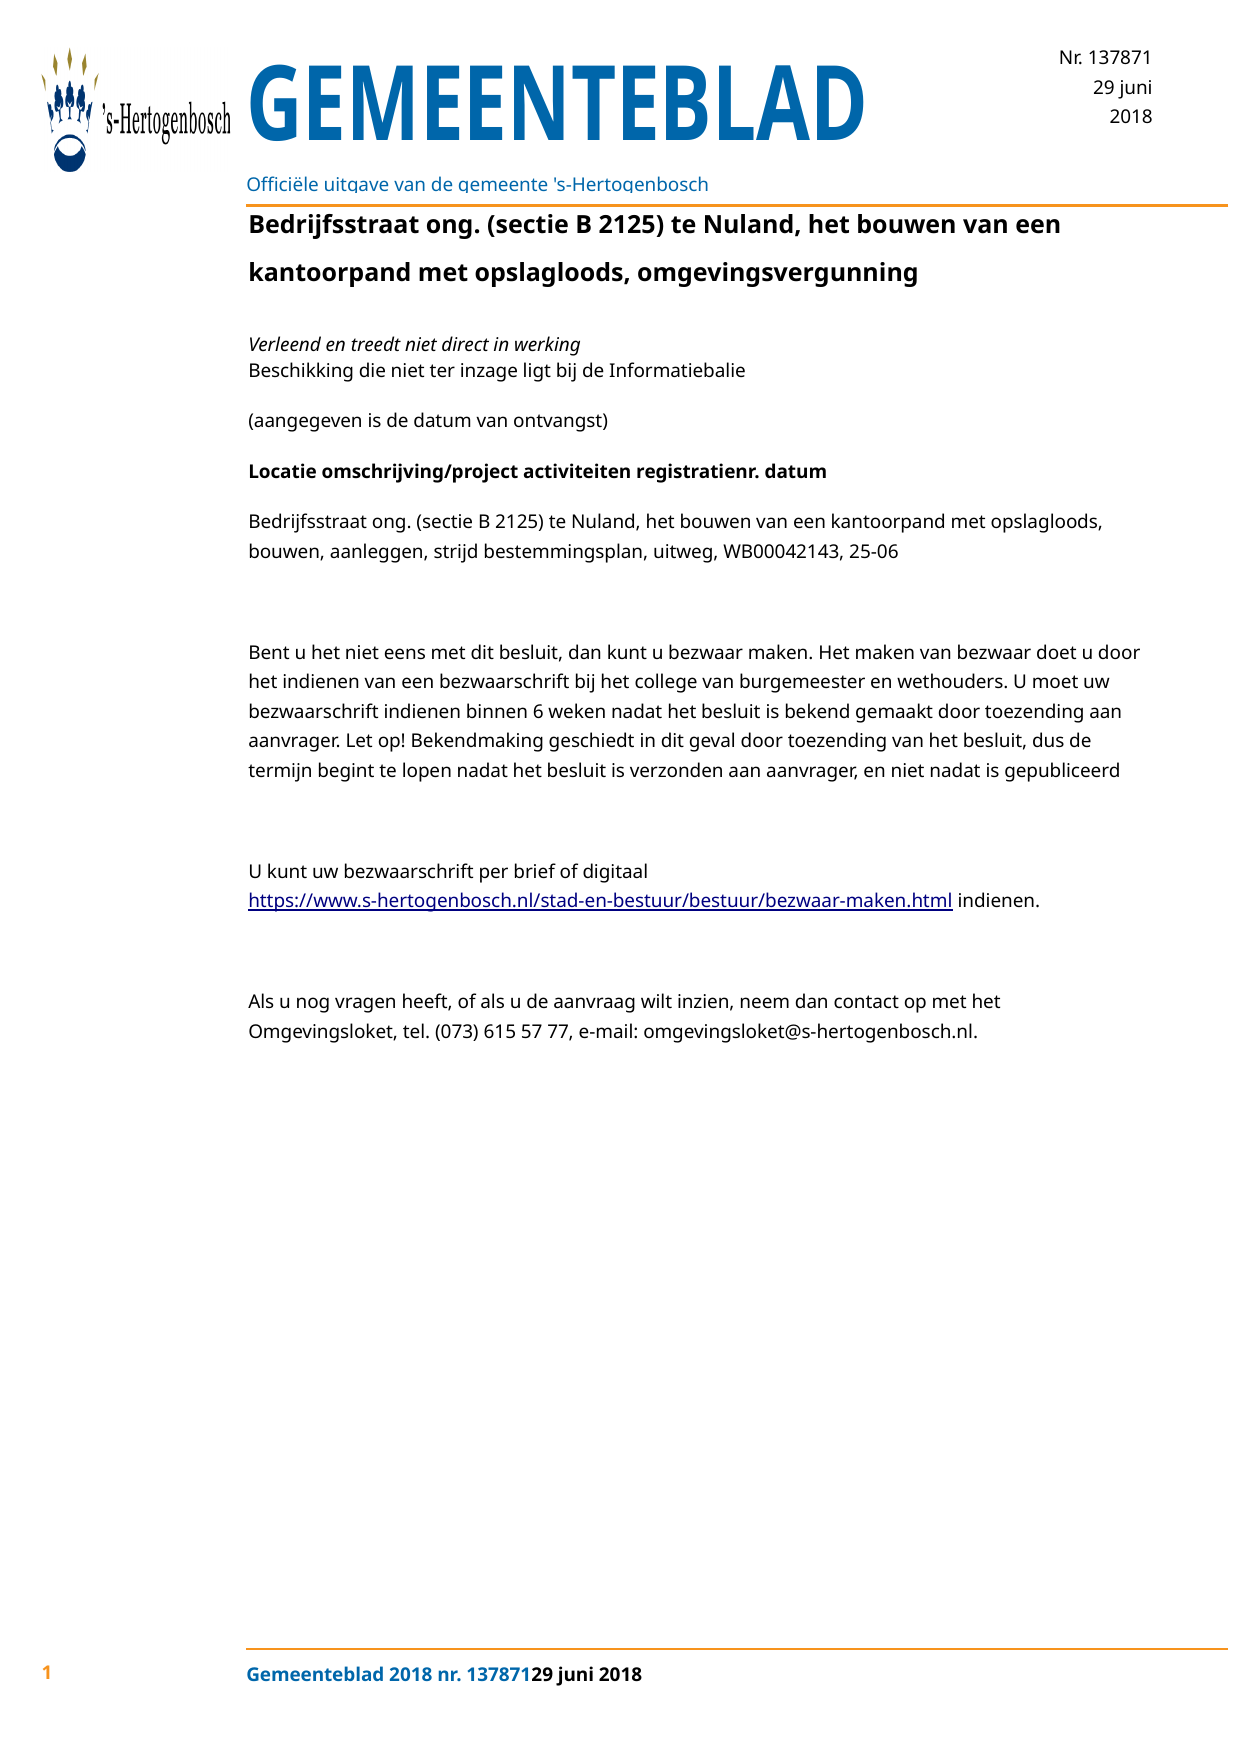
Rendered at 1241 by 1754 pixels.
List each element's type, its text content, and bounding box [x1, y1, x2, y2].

text Beschikking die niet ter inzage ligt bij de Informatiebalie [248, 357, 1152, 383]
text (aangegeven is de datum van ontvangst) [248, 408, 1152, 433]
text Bedrijfsstraat ong. (sectie B 2125) te Nuland, het bouwen van een kantoorpand met opslagloods, omgevingsvergunning [248, 207, 1152, 288]
text U kunt uw bezwaarschrift per brief of digitaal https://www.s-hertogenbosch.nl/stad-en-bestuur/bestuur/bezwaar-maken.html indienen. [248, 858, 1152, 913]
text Als u nog vragen heeft, of als u de aanvraag wilt inzien, neem dan contact op met het Omgevingsloket, tel. (073) 615 57 77, e-mail: omgevingsloket@s-hertogenbosch.nl. [248, 988, 1152, 1044]
text Verleend en treedt niet direct in werking [248, 331, 1152, 357]
picture [41, 47, 231, 172]
text Bedrijfsstraat ong. (sectie B 2125) te Nuland, het bouwen van een kantoorpand met opslagloods, bouwen, aanleggen, strijd bestemmingsplan, uitweg, WB00042143, 25-06 [248, 508, 1152, 564]
text Bent u het niet eens met dit besluit, dan kunt u bezwaar maken. Het maken van bezwaar doet u door het indienen van een bezwaarschrift bij het college van burgemeester en wethouders. U moet uw bezwaarschrift indienen binnen 6 weken nadat het besluit is bekend gemaakt door toezending aan aanvrager. Let op! Bekendmaking geschiedt in dit geval door toezending van het besluit, dus de termijn begint te lopen nadat het besluit is verzonden aan aanvrager, en niet nadat is gepubliceerd [248, 639, 1152, 783]
text Locatie omschrijving/project activiteiten registratienr. datum [248, 458, 1152, 484]
